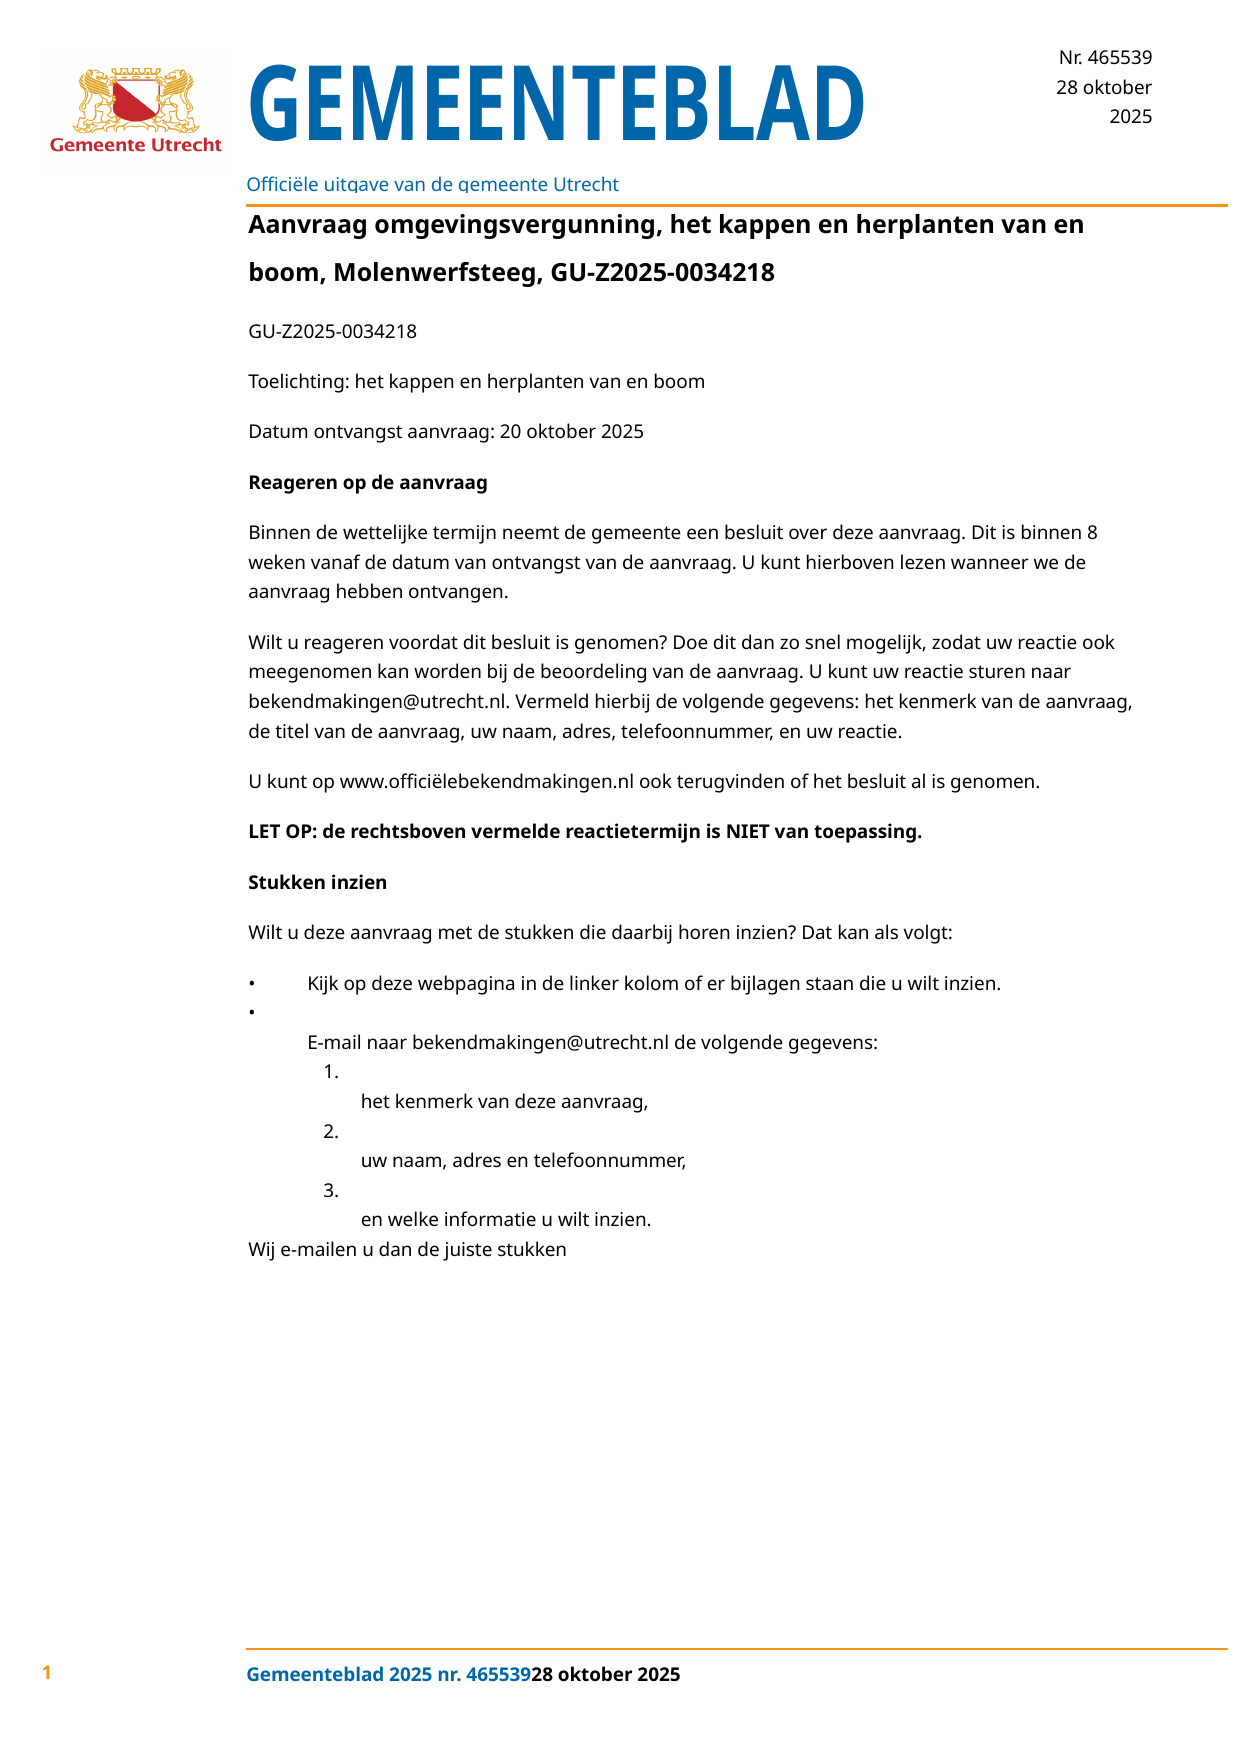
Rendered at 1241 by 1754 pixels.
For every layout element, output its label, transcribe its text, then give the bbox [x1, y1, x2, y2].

text Reageren op de aanvraag [248, 469, 1152, 495]
text Wilt u reageren voordat dit besluit is genomen? Doe dit dan zo snel mogelijk, zodat uw reactie ook meegenomen kan worden bij de beoordeling van de aanvraag. U kunt uw reactie sturen naar bekendmakingen@utrecht.nl. Vermeld hierbij de volgende gegevens: het kenmerk van de aanvraag, de titel van de aanvraag, uw naam, adres, telefoonnummer, en uw reactie. [248, 629, 1152, 744]
text Wij e-mailen u dan de juiste stukken [248, 1236, 1152, 1262]
picture [41, 47, 231, 172]
text Stukken inzien [248, 869, 1152, 895]
text Datum ontvangst aanvraag: 20 oktober 2025 [248, 419, 1152, 444]
text Toelichting: het kappen en herplanten van en boom [248, 368, 1152, 394]
list E-mail naar bekendmakingen@utrecht.nl de volgende gegevens: [248, 1029, 1152, 1055]
text U kunt op www.officiëlebekendmakingen.nl ook terugvinden of het besluit al is genomen. [248, 768, 1152, 794]
text Binnen de wettelijke termijn neemt de gemeente een besluit over deze aanvraag. Dit is binnen 8 weken vanaf de datum van ontvangst van de aanvraag. U kunt hierboven lezen wanneer we de aanvraag hebben ontvangen. [248, 519, 1152, 604]
list en welke informatie u wilt inzien. [323, 1207, 1152, 1232]
list het kenmerk van deze aanvraag, [323, 1088, 1152, 1114]
text Aanvraag omgevingsvergunning, het kappen en herplanten van en boom, Molenwerfsteeg, GU-Z2025-0034218 [248, 207, 1152, 288]
list Kijk op deze webpagina in de linker kolom of er bijlagen staan die u wilt inzien. [248, 970, 1152, 996]
text LET OP: de rechtsboven vermelde reactietermijn is NIET van toepassing. [248, 819, 1152, 844]
list uw naam, adres en telefoonnummer, [323, 1147, 1152, 1173]
text Wilt u deze aanvraag met de stukken die daarbij horen inzien? Dat kan als volgt: [248, 919, 1152, 945]
text GU-Z2025-0034218 [248, 318, 1152, 344]
